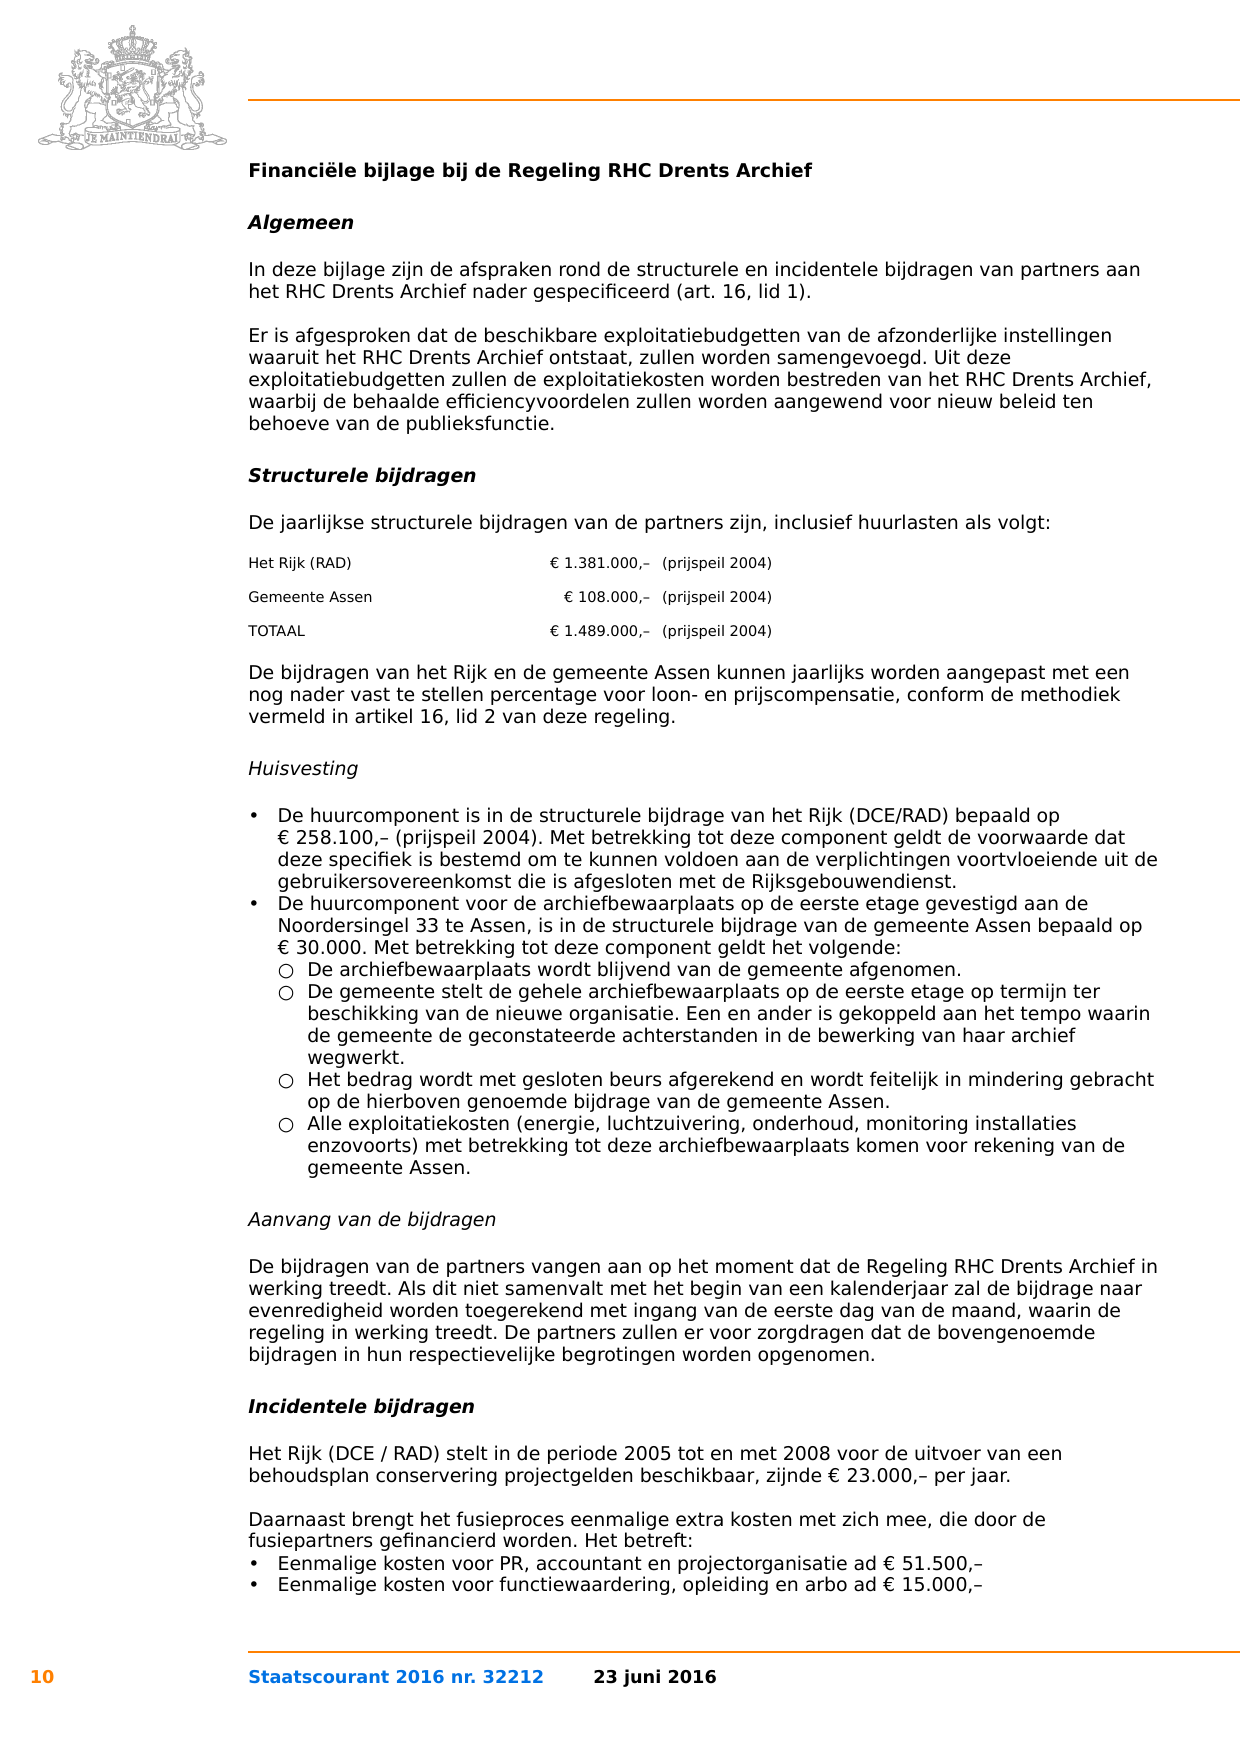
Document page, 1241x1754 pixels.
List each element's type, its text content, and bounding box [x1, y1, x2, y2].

picture [38, 25, 227, 150]
subtitle Structurele bijdragen [248, 464, 1163, 487]
text Het Rijk (DCE / RAD) stelt in de periode 2005 tot en met 2008 voor de uitvoer van een behoudsplan conservering projectgelden beschikbaar, zijnde € 23.000,– per jaar. [248, 1443, 1163, 1487]
text Er is afgesproken dat de beschikbare exploitatiebudgetten van de afzonderlijke instellingen waaruit het RHC Drents Archief ontstaat, zullen worden samengevoegd. Uit deze exploitatiebudgetten zullen de exploitatiekosten worden bestreden van het RHC Drents Archief, waarbij de behaalde efficiencyvoordelen zullen worden aangewend voor nieuw beleid ten behoeve van de publieksfunctie. [248, 325, 1163, 434]
text De bijdragen van de partners vangen aan op het moment dat de Regeling RHC Drents Archief in werking treedt. Als dit niet samenvalt met het begin van een kalenderjaar zal de bijdrage naar evenredigheid worden toegerekend met ingang van de eerste dag van de maand, waarin de regeling in werking treedt. De partners zullen er voor zorgdragen dat de bovengenoemde bijdragen in hun respectievelijke begrotingen worden opgenomen. [248, 1256, 1163, 1366]
table_header (prijspeil 2004) [656, 555, 1163, 572]
table_cell € 1.489.000,– [475, 623, 656, 640]
table_cell [656, 606, 1163, 623]
text • De huurcomponent is in de structurele bijdrage van het Rijk (DCE/RAD) bepaald op € 258.100,– (prijspeil 2004). Met betrekking tot deze component geldt de voorwaarde dat deze specifiek is bestemd om te kunnen voldoen aan de verplichtingen voortvloeiende uit de gebruikersovereenkomst die is afgesloten met de Rijksgebouwendienst. [248, 805, 1163, 893]
table_cell [656, 573, 1163, 589]
table_cell [475, 606, 656, 623]
table_header € 1.381.000,– [475, 555, 656, 572]
subtitle Financiële bijlage bij de Regeling RHC Drents Archief [248, 160, 1163, 182]
text Daarnaast brengt het fusieproces eenmalige extra kosten met zich mee, die door de fusiepartners gefinancierd worden. Het betreft: [248, 1508, 1163, 1552]
table_header Het Rijk (RAD) [248, 555, 474, 572]
table_cell TOTAAL [248, 623, 474, 640]
text De bijdragen van het Rijk en de gemeente Assen kunnen jaarlijks worden aangepast met een nog nader vast te stellen percentage voor loon- en prijscompensatie, conform de methodiek vermeld in artikel 16, lid 2 van deze regeling. [248, 662, 1163, 728]
table_cell (prijspeil 2004) [656, 623, 1163, 640]
text ○ Het bedrag wordt met gesloten beurs afgerekend en wordt feitelijk in mindering gebracht op de hierboven genoemde bijdrage van de gemeente Assen. [278, 1069, 1163, 1113]
subtitle Aanvang van de bijdragen [248, 1209, 1163, 1231]
subtitle Algemeen [248, 212, 1163, 234]
subtitle Incidentele bijdragen [248, 1396, 1163, 1418]
text De jaarlijkse structurele bijdragen van de partners zijn, inclusief huurlasten als volgt: [248, 512, 1163, 533]
table_cell € 108.000,– [475, 589, 656, 606]
table_cell [248, 573, 474, 589]
table_cell (prijspeil 2004) [656, 589, 1163, 606]
text ○ De gemeente stelt de gehele archiefbewaarplaats op de eerste etage op termijn ter beschikking van de nieuwe organisatie. Een en ander is gekoppeld aan het tempo waarin de gemeente de geconstateerde achterstanden in de bewerking van haar archief wegwerkt. [278, 981, 1163, 1069]
text In deze bijlage zijn de afspraken rond de structurele en incidentele bijdragen van partners aan het RHC Drents Archief nader gespecificeerd (art. 16, lid 1). [248, 259, 1163, 303]
table_cell [475, 573, 656, 589]
text • De huurcomponent voor de archiefbewaarplaats op de eerste etage gevestigd aan de Noordersingel 33 te Assen, is in de structurele bijdrage van de gemeente Assen bepaald op € 30.000. Met betrekking tot deze component geldt het volgende: [248, 893, 1163, 959]
table_cell Gemeente Assen [248, 589, 474, 606]
text ○ Alle exploitatiekosten (energie, luchtzuivering, onderhoud, monitoring installaties enzovoorts) met betrekking tot deze archiefbewaarplaats komen voor rekening van de gemeente Assen. [278, 1113, 1163, 1179]
text • Eenmalige kosten voor functiewaardering, opleiding en arbo ad € 15.000,– [248, 1574, 1163, 1596]
text • Eenmalige kosten voor PR, accountant en projectorganisatie ad € 51.500,– [248, 1552, 1163, 1574]
text ○ De archiefbewaarplaats wordt blijvend van de gemeente afgenomen. [278, 959, 1163, 981]
table_cell [248, 606, 474, 623]
subtitle Huisvesting [248, 758, 1163, 780]
